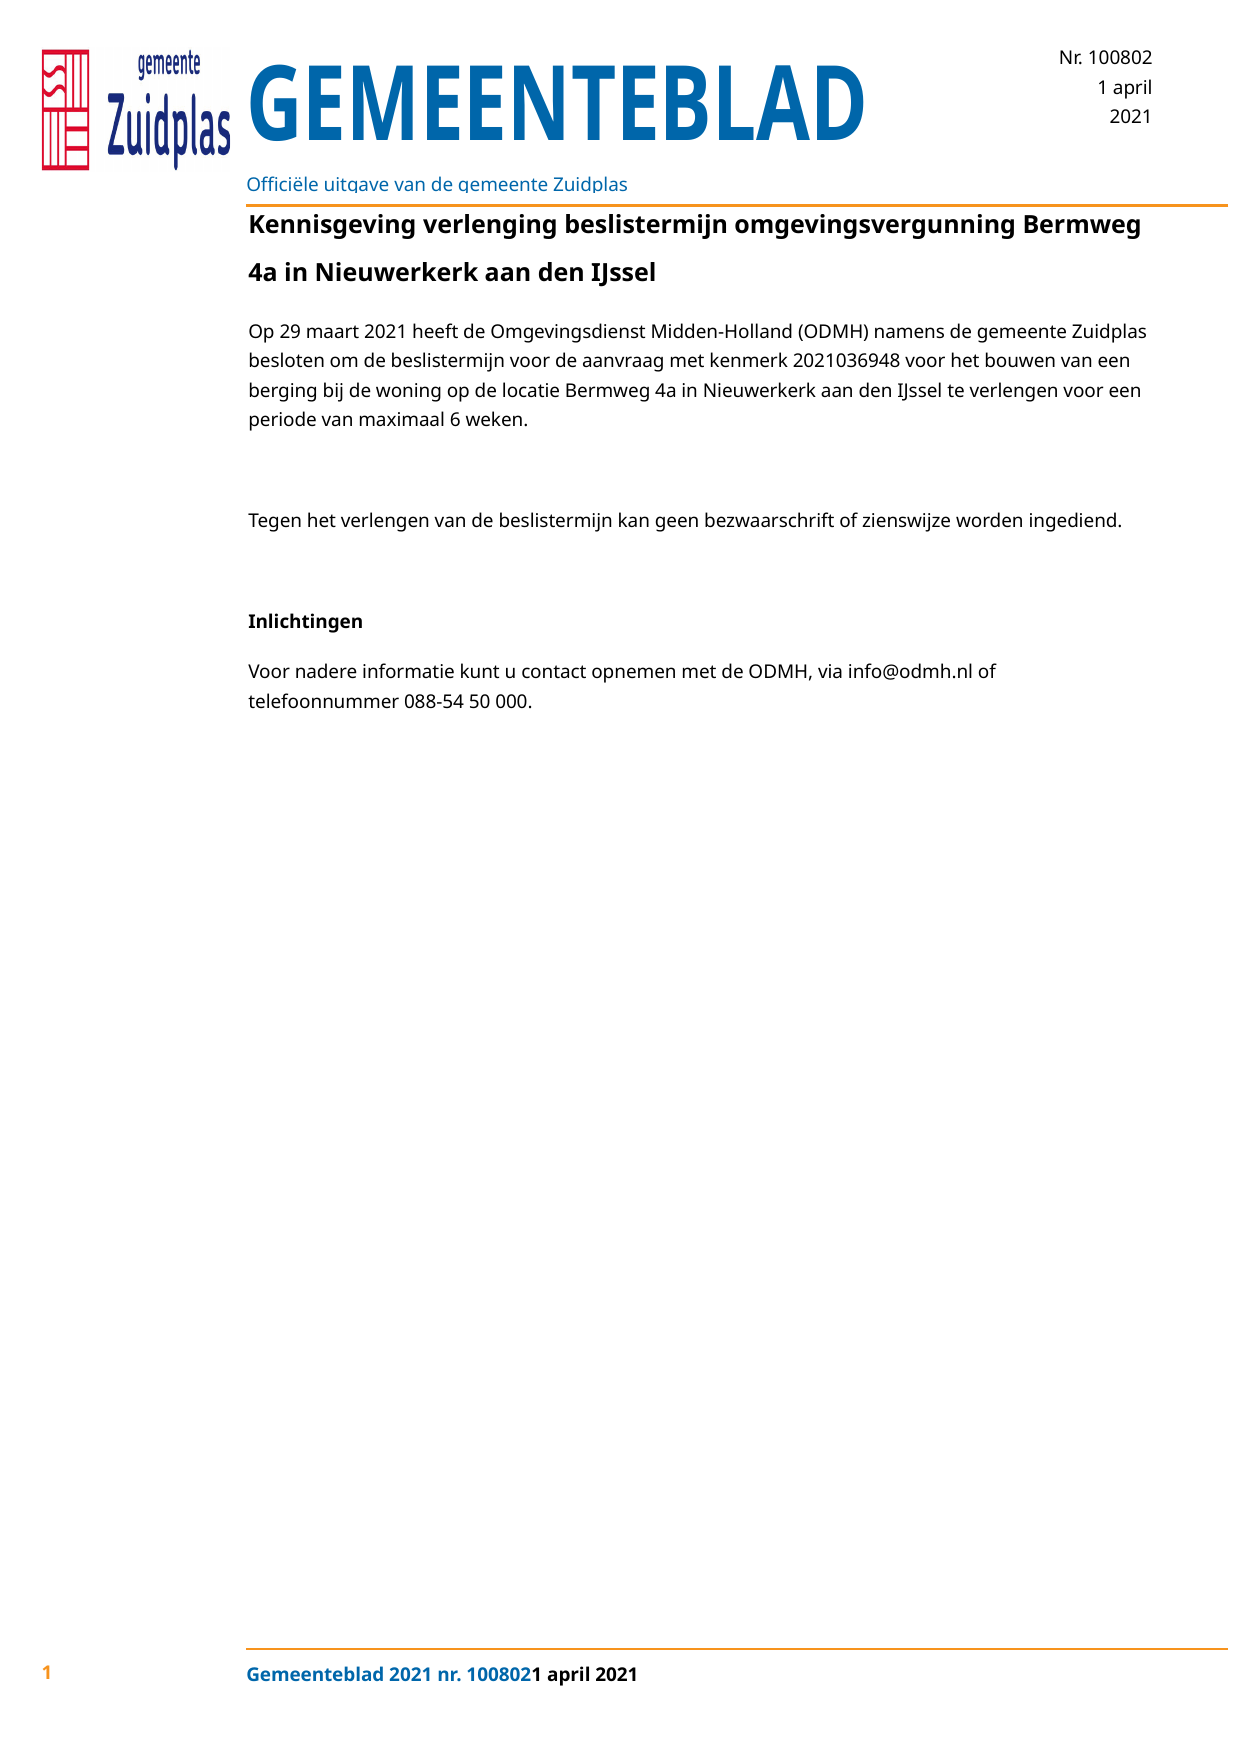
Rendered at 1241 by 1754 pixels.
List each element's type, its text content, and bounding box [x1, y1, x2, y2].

text Kennisgeving verlenging beslistermijn omgevingsvergunning Bermweg 4a in Nieuwerkerk aan den IJssel [248, 207, 1152, 288]
text Voor nadere informatie kunt u contact opnemen met de ODMH, via info@odmh.nl of telefoonnummer 088-54 50 000. [248, 659, 1152, 714]
text Op 29 maart 2021 heeft de Omgevingsdienst Midden-Holland (ODMH) namens de gemeente Zuidplas besloten om de beslistermijn voor de aanvraag met kenmerk 2021036948 voor het bouwen van een berging bij de woning op de locatie Bermweg 4a in Nieuwerkerk aan den IJssel te verlengen voor een periode van maximaal 6 weken. [248, 318, 1152, 432]
text Inlichtingen [248, 608, 1152, 634]
picture [41, 47, 231, 172]
text Tegen het verlengen van de beslistermijn kan geen bezwaarschrift of zienswijze worden ingediend. [248, 507, 1152, 533]
